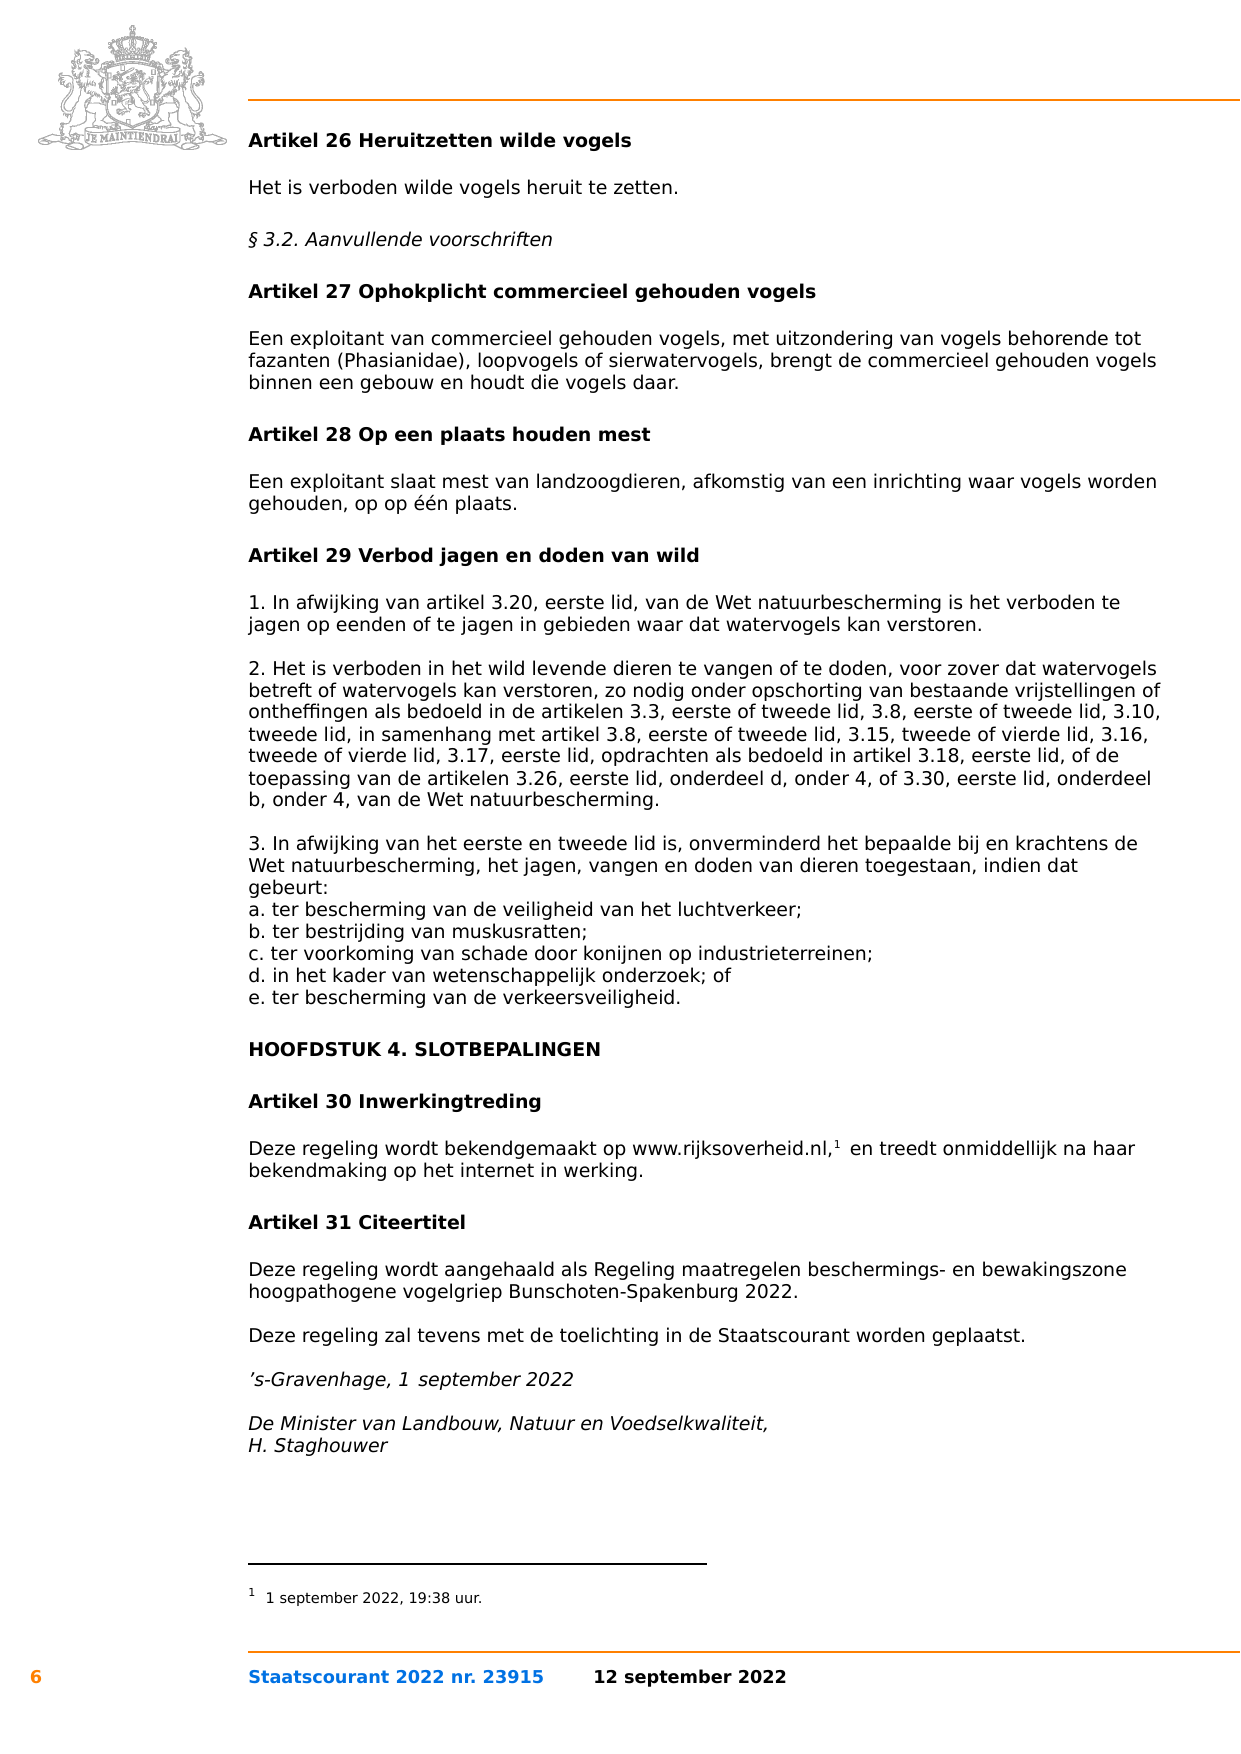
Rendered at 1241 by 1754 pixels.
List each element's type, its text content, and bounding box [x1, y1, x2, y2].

subtitle Artikel 28 Op een plaats houden mest [248, 424, 1163, 446]
subtitle Artikel 26 Heruitzetten wilde vogels [248, 130, 1163, 152]
text c. ter voorkoming van schade door konijnen op industrieterreinen; [248, 943, 1163, 965]
text Het is verboden wilde vogels heruit te zetten. [248, 177, 1163, 199]
text 3. In afwijking van het eerste en tweede lid is, onverminderd het bepaalde bij en krachtens de Wet natuurbescherming, het jagen, vangen en doden van dieren toegestaan, indien dat gebeurt: [248, 833, 1163, 899]
subtitle Artikel 30 Inwerkingtreding [248, 1091, 1163, 1113]
picture [38, 25, 227, 150]
text 2. Het is verboden in het wild levende dieren te vangen of te doden, voor zover dat watervogels betreft of watervogels kan verstoren, zo nodig onder opschorting van bestaande vrijstellingen of ontheffingen als bedoeld in de artikelen 3.3, eerste of tweede lid, 3.8, eerste of tweede lid, 3.10, tweede lid, in samenhang met artikel 3.8, eerste of tweede lid, 3.15, tweede of vierde lid, 3.16, tweede of vierde lid, 3.17, eerste lid, opdrachten als bedoeld in artikel 3.18, eerste lid, of de toepassing van de artikelen 3.26, eerste lid, onderdeel d, onder 4, of 3.30, eerste lid, onderdeel b, onder 4, van de Wet natuurbescherming. [248, 657, 1163, 811]
subtitle HOOFDSTUK 4. SLOTBEPALINGEN [248, 1039, 1163, 1061]
text Een exploitant slaat mest van landzoogdieren, afkomstig van een inrichting waar vogels worden gehouden, op op één plaats. [248, 471, 1163, 515]
subtitle Artikel 27 Ophokplicht commercieel gehouden vogels [248, 281, 1163, 303]
text 1. In afwijking van artikel 3.20, eerste lid, van de Wet natuurbescherming is het verboden te jagen op eenden of te jagen in gebieden waar dat watervogels kan verstoren. [248, 592, 1163, 636]
text De Minister van Landbouw, Natuur en Voedselkwaliteit, H. Staghouwer [248, 1412, 1163, 1456]
subtitle Artikel 31 Citeertitel [248, 1212, 1163, 1234]
text ’s-Gravenhage, 1 september 2022 [248, 1369, 1163, 1391]
text Deze regeling wordt aangehaald als Regeling maatregelen beschermings- en bewakingszone hoogpathogene vogelgriep Bunschoten-Spakenburg 2022. [248, 1259, 1163, 1303]
text b. ter bestrijding van muskusratten; [248, 921, 1163, 943]
text Deze regeling wordt bekendgemaakt op www.rijksoverheid.nl, en treedt onmiddellijk na haar bekendmaking op het internet in werking. [248, 1138, 1163, 1182]
text Een exploitant van commercieel gehouden vogels, met uitzondering van vogels behorende tot fazanten (Phasianidae), loopvogels of sierwatervogels, brengt de commercieel gehouden vogels binnen een gebouw en houdt die vogels daar. [248, 328, 1163, 394]
text 1 september 2022, 19:38 uur. [248, 1586, 1163, 1608]
text Deze regeling zal tevens met de toelichting in de Staatscourant worden geplaatst. [248, 1325, 1163, 1347]
text e. ter bescherming van de verkeersveiligheid. [248, 987, 1163, 1009]
text d. in het kader van wetenschappelijk onderzoek; of [248, 965, 1163, 987]
text a. ter bescherming van de veiligheid van het luchtverkeer; [248, 899, 1163, 921]
subtitle Artikel 29 Verbod jagen en doden van wild [248, 545, 1163, 567]
subtitle § 3.2. Aanvullende voorschriften [248, 229, 1163, 251]
